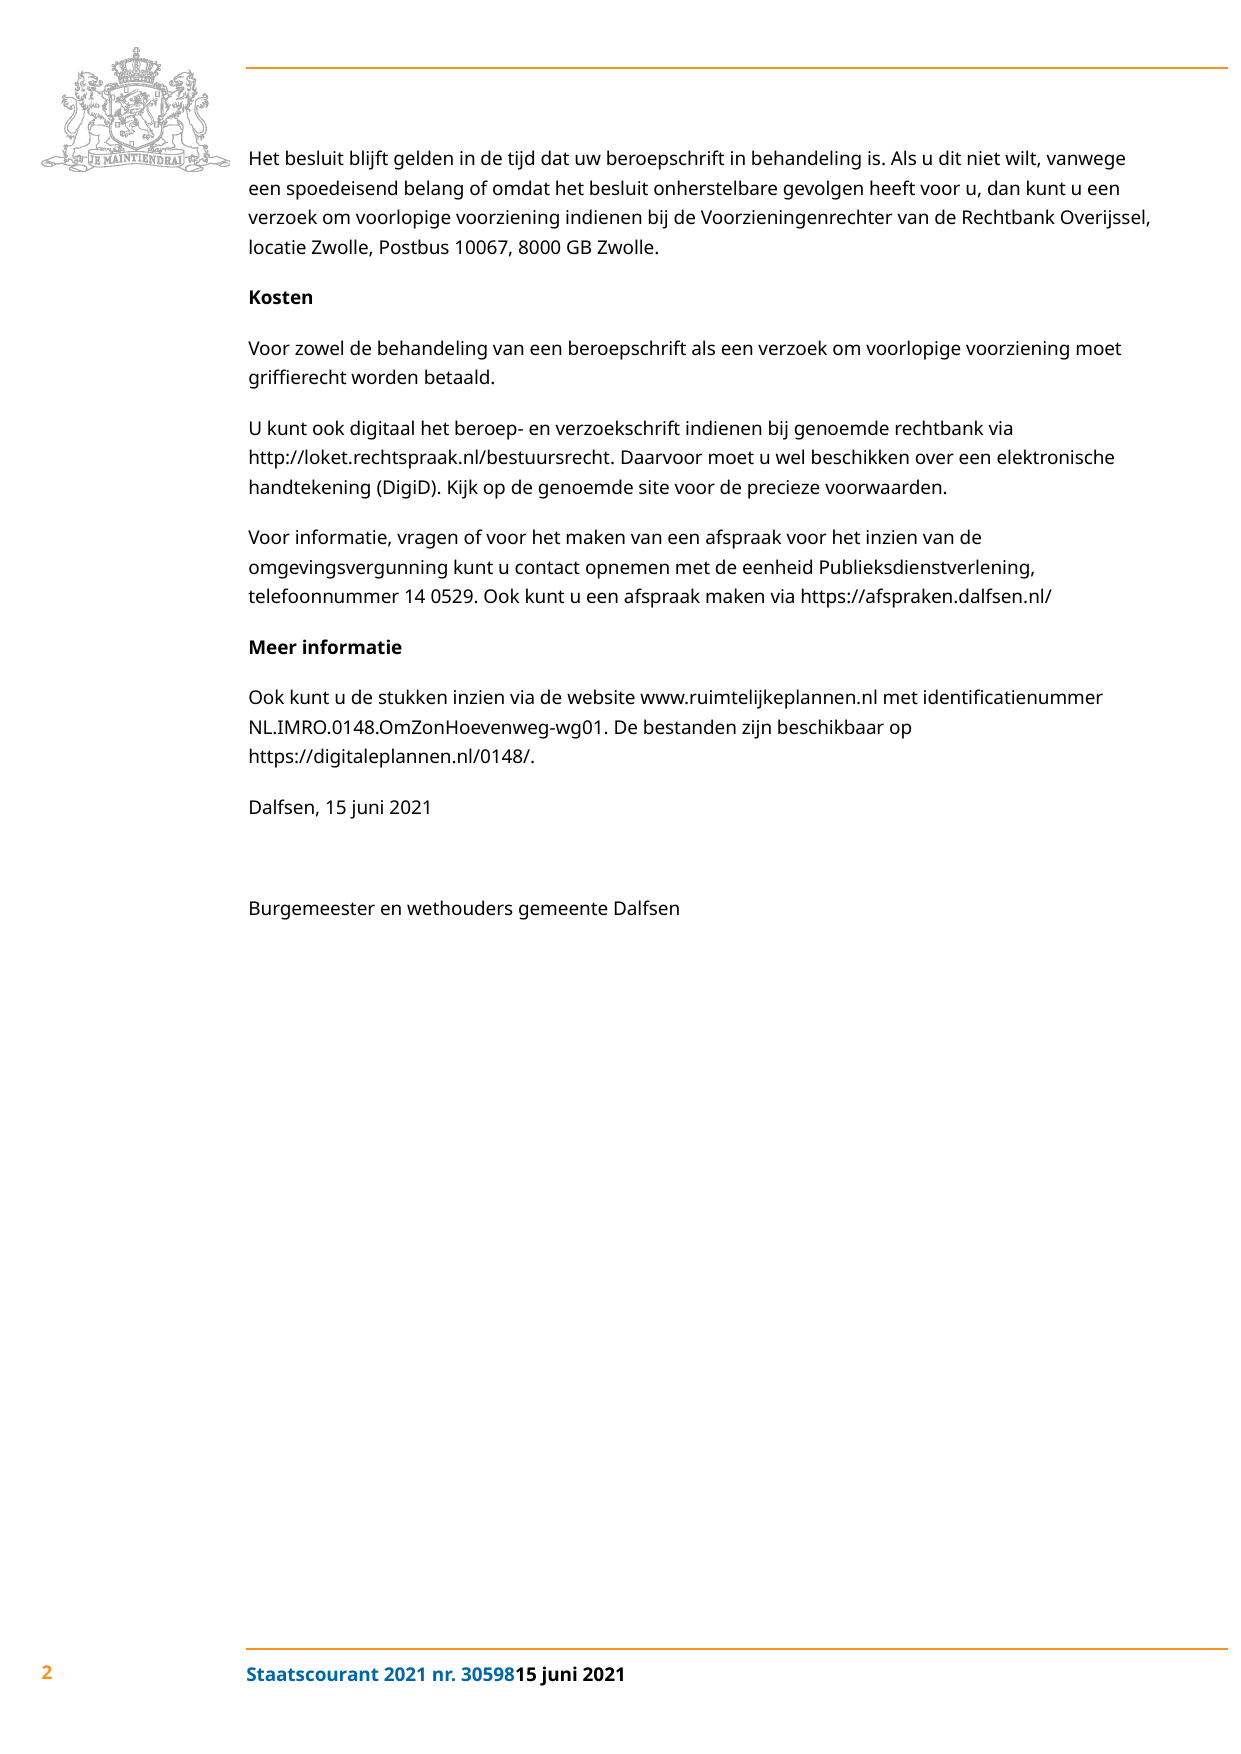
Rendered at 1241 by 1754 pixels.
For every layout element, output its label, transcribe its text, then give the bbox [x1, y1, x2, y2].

text U kunt ook digitaal het beroep- en verzoekschrift indienen bij genoemde rechtbank via http://loket.rechtspraak.nl/bestuursrecht. Daarvoor moet u wel beschikken over een elektronische handtekening (DigiD). Kijk op de genoemde site voor de precieze voorwaarden. [248, 415, 1152, 500]
text Ook kunt u de stukken inzien via de website www.ruimtelijkeplannen.nl met identificatienummer NL.IMRO.0148.OmZonHoevenweg-wg01. De bestanden zijn beschikbaar op https://digitaleplannen.nl/0148/. [248, 684, 1152, 769]
text Voor zowel de behandeling van een beroepschrift als een verzoek om voorlopige voorziening moet griffierecht worden betaald. [248, 335, 1152, 390]
text Dalfsen, 15 juni 2021 [248, 794, 1152, 820]
text Voor informatie, vragen of voor het maken van een afspraak voor het inzien van de omgevingsvergunning kunt u contact opnemen met de eenheid Publieksdienstverlening, telefoonnummer 14 0529. Ook kunt u een afspraak maken via https://afspraken.dalfsen.nl/ [248, 524, 1152, 609]
text Het besluit blijft gelden in de tijd dat uw beroepschrift in behandeling is. Als u dit niet wilt, vanwege een spoedeisend belang of omdat het besluit onherstelbare gevolgen heeft voor u, dan kunt u een verzoek om voorlopige voorziening indienen bij de Voorzieningenrechter van de Rechtbank Overijssel, locatie Zwolle, Postbus 10067, 8000 GB Zwolle. [248, 145, 1152, 260]
text Burgemeester en wethouders gemeente Dalfsen [248, 895, 1152, 921]
text Meer informatie [248, 634, 1152, 660]
picture [41, 47, 231, 172]
text Kosten [248, 284, 1152, 310]
